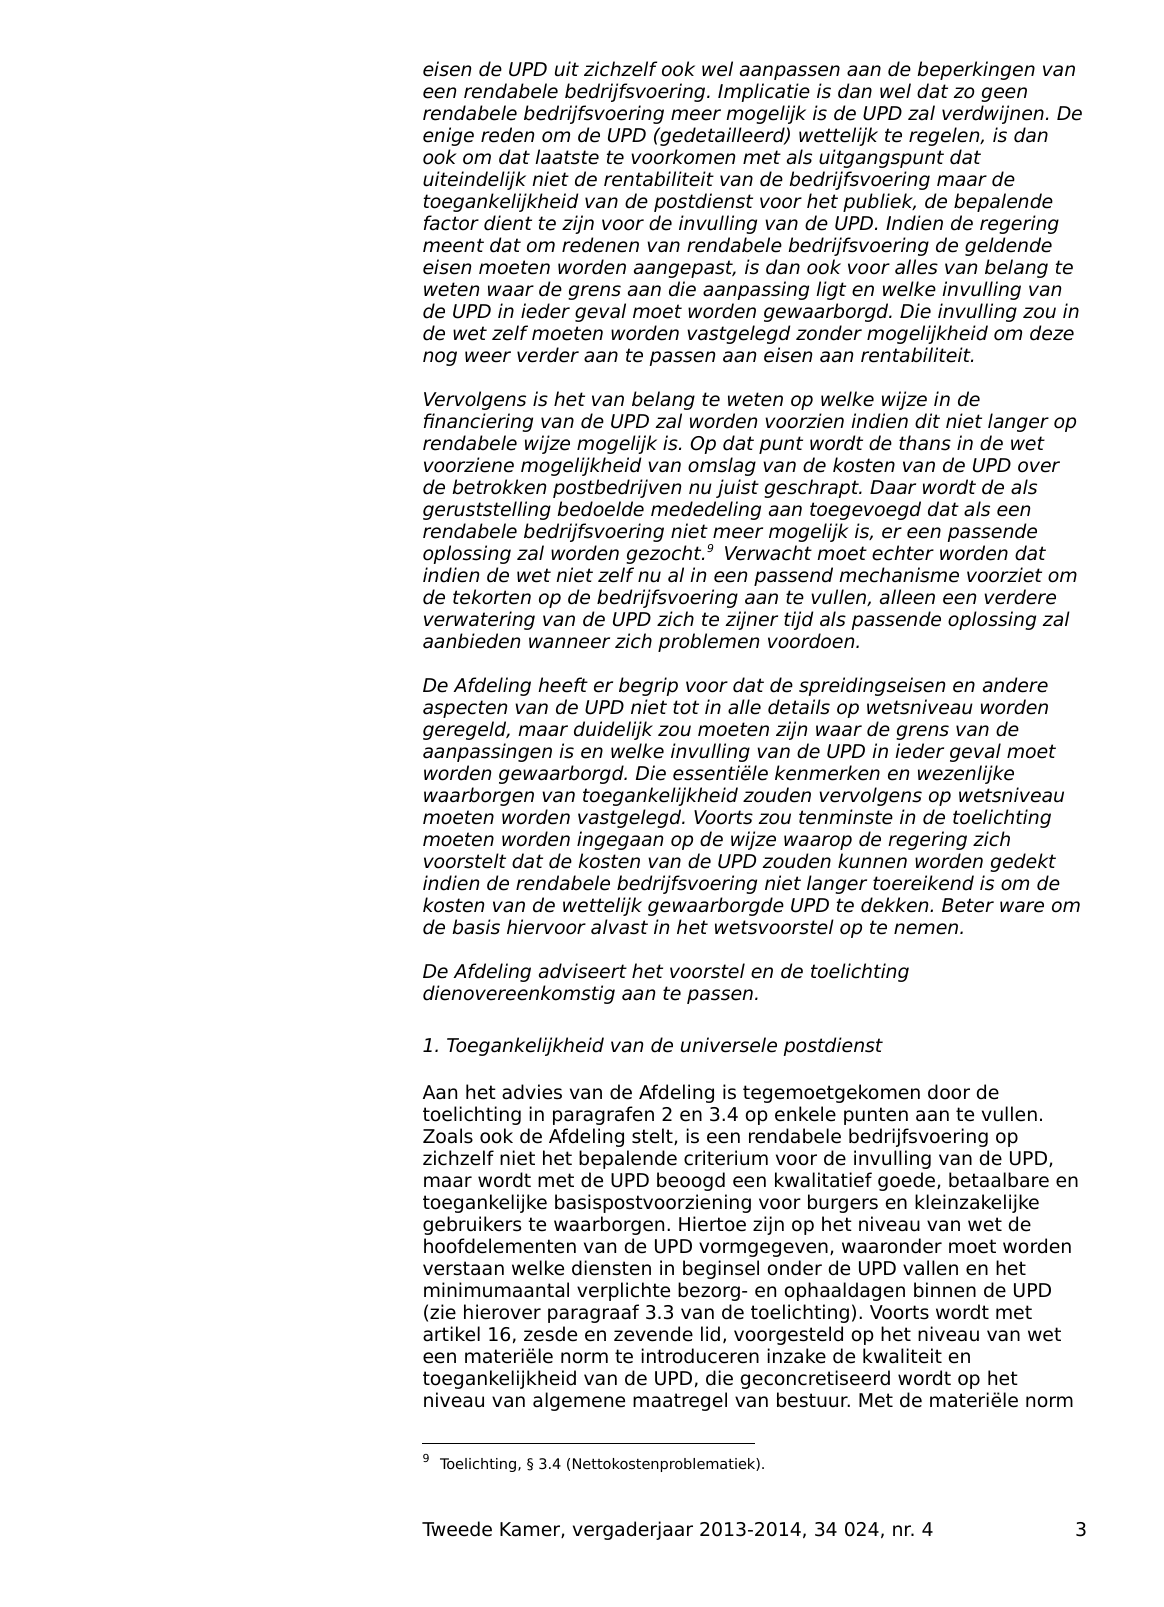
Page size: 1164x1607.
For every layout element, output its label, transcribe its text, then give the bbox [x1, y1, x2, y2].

text De Afdeling adviseert het voorstel en de toelichting dienovereenkomstig aan te passen. [422, 961, 1087, 1005]
text Toelichting, § 3.4 (Nettokostenproblematiek). [422, 1452, 1087, 1474]
text De Afdeling heeft er begrip voor dat de spreidingseisen en andere aspecten van de UPD niet tot in alle details op wetsniveau worden geregeld, maar duidelijk zou moeten zijn waar de grens van de aanpassingen is en welke invulling van de UPD in ieder geval moet worden gewaarborgd. Die essentiële kenmerken en wezenlijke waarborgen van toegankelijkheid zouden vervolgens op wetsniveau moeten worden vastgelegd. Voorts zou tenminste in de toelichting moeten worden ingegaan op de wijze waarop de regering zich voorstelt dat de kosten van de UPD zouden kunnen worden gedekt indien de rendabele bedrijfsvoering niet langer toereikend is om de kosten van de wettelijk gewaarborgde UPD te dekken. Beter ware om de basis hiervoor alvast in het wetsvoorstel op te nemen. [422, 675, 1087, 939]
text Vervolgens is het van belang te weten op welke wijze in de financiering van de UPD zal worden voorzien indien dit niet langer op rendabele wijze mogelijk is. Op dat punt wordt de thans in de wet voorziene mogelijkheid van omslag van de kosten van de UPD over de betrokken postbedrijven nu juist geschrapt. Daar wordt de als geruststelling bedoelde mededeling aan toegevoegd dat als een rendabele bedrijfsvoering niet meer mogelijk is, er een passende oplossing zal worden gezocht. Verwacht moet echter worden dat indien de wet niet zelf nu al in een passend mechanisme voorziet om de tekorten op de bedrijfsvoering aan te vullen, alleen een verdere verwatering van de UPD zich te zijner tijd als passende oplossing zal aanbieden wanneer zich problemen voordoen. [422, 389, 1087, 653]
subtitle 1. Toegankelijkheid van de universele postdienst [422, 1035, 1087, 1057]
text eisen de UPD uit zichzelf ook wel aanpassen aan de beperkingen van een rendabele bedrijfsvoering. Implicatie is dan wel dat zo geen rendabele bedrijfsvoering meer mogelijk is de UPD zal verdwijnen. De enige reden om de UPD (gedetailleerd) wettelijk te regelen, is dan ook om dat laatste te voorkomen met als uitgangspunt dat uiteindelijk niet de rentabiliteit van de bedrijfsvoering maar de toegankelijkheid van de postdienst voor het publiek, de bepalende factor dient te zijn voor de invulling van de UPD. Indien de regering meent dat om redenen van rendabele bedrijfsvoering de geldende eisen moeten worden aangepast, is dan ook voor alles van belang te weten waar de grens aan die aanpassing ligt en welke invulling van de UPD in ieder geval moet worden gewaarborgd. Die invulling zou in de wet zelf moeten worden vastgelegd zonder mogelijkheid om deze nog weer verder aan te passen aan eisen aan rentabiliteit. [422, 59, 1087, 367]
text Aan het advies van de Afdeling is tegemoetgekomen door de toelichting in paragrafen 2 en 3.4 op enkele punten aan te vullen. Zoals ook de Afdeling stelt, is een rendabele bedrijfsvoering op zichzelf niet het bepalende criterium voor de invulling van de UPD, maar wordt met de UPD beoogd een kwalitatief goede, betaalbare en toegankelijke basispostvoorziening voor burgers en kleinzakelijke gebruikers te waarborgen. Hiertoe zijn op het niveau van wet de hoofdelementen van de UPD vormgegeven, waaronder moet worden verstaan welke diensten in beginsel onder de UPD vallen en het minimumaantal verplichte bezorg- en ophaaldagen binnen de UPD (zie hierover paragraaf 3.3 van de toelichting). Voorts wordt met artikel 16, zesde en zevende lid, voorgesteld op het niveau van wet een materiële norm te introduceren inzake de kwaliteit en toegankelijkheid van de UPD, die geconcretiseerd wordt op het niveau van algemene maatregel van bestuur. Met de materiële norm [422, 1082, 1087, 1411]
